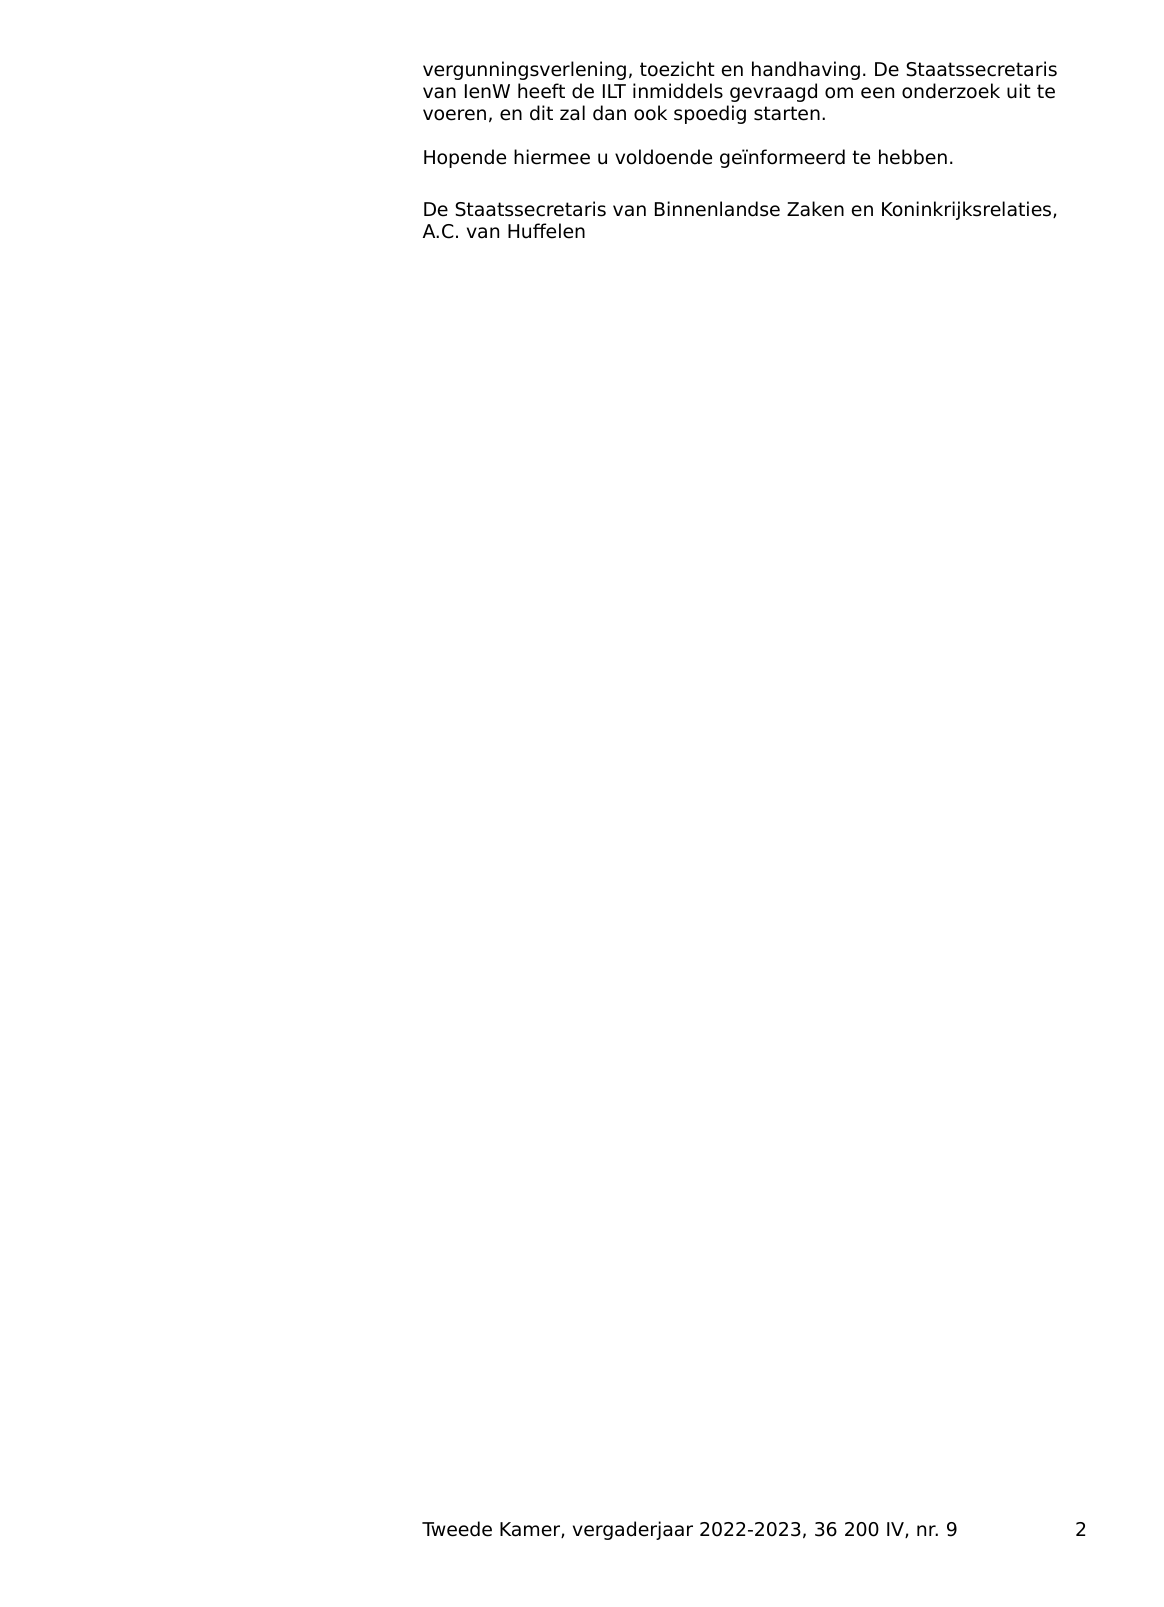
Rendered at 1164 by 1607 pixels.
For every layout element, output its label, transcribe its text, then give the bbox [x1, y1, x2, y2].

text vergunningsverlening, toezicht en handhaving. De Staatssecretaris van IenW heeft de ILT inmiddels gevraagd om een onderzoek uit te voeren, en dit zal dan ook spoedig starten. [422, 59, 1087, 125]
text Hopende hiermee u voldoende geïnformeerd te hebben. [422, 147, 1087, 169]
text De Staatssecretaris van Binnenlandse Zaken en Koninkrijksrelaties, A.C. van Huffelen [422, 199, 1087, 243]
